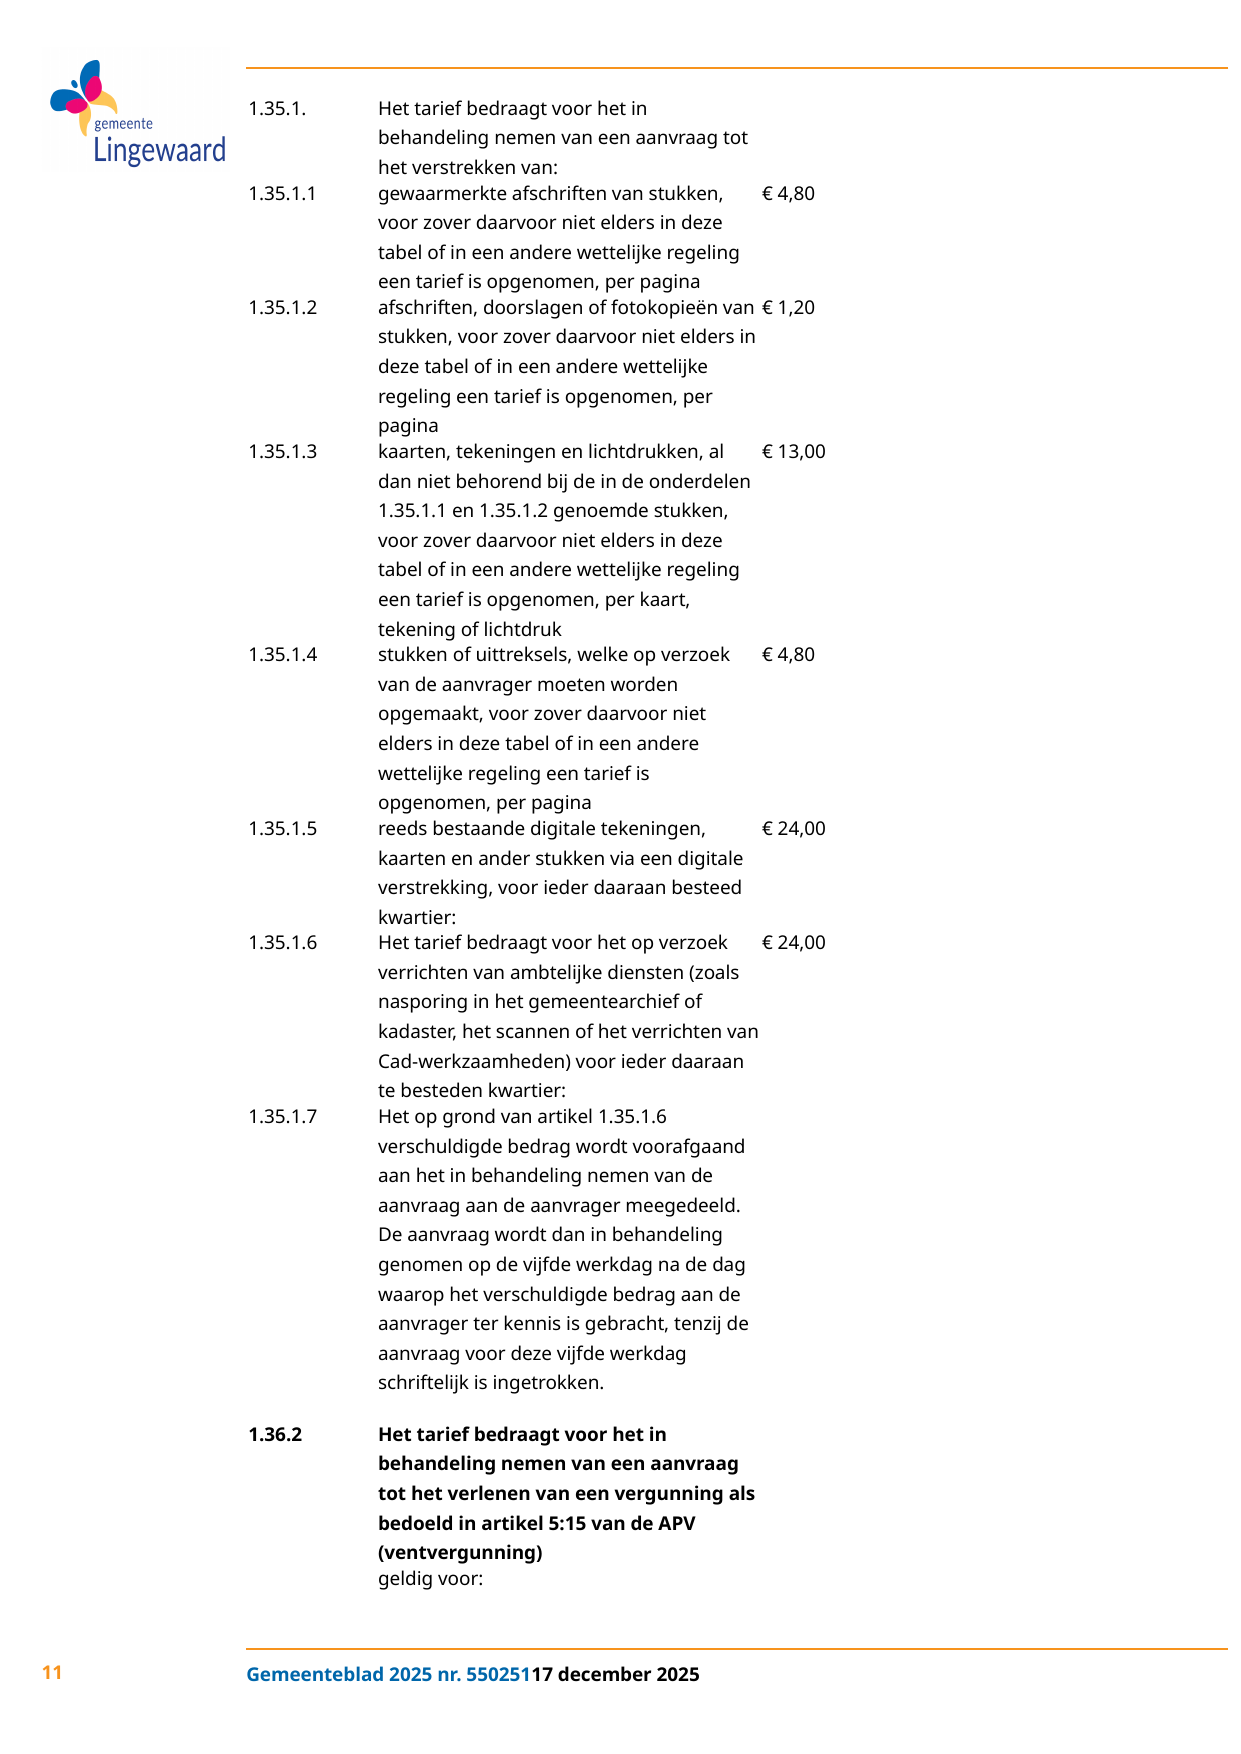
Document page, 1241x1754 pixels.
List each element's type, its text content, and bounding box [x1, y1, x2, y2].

table_cell [248, 1395, 378, 1421]
table_cell Het op grond van artikel 1.35.1.6 verschuldigde bedrag wordt voorafgaand aan het in behandeling nemen van de aanvraag aan de aanvrager meegedeeld. De aanvraag wordt dan in behandeling genomen op de vijfde werkdag na de dag waarop het verschuldigde bedrag aan de aanvrager ter kennis is gebracht, tenzij de aanvraag voor deze vijfde werkdag schriftelijk is ingetrokken. [378, 1103, 762, 1395]
table_cell 1.36.2 [248, 1421, 378, 1565]
table_cell [762, 1565, 1022, 1591]
table_cell [1022, 930, 1152, 1103]
table_cell reeds bestaande digitale tekeningen, kaarten en ander stukken via een digitale verstrekking, voor ieder daaraan besteed kwartier: [378, 815, 762, 929]
table_cell Het tarief bedraagt voor het op verzoek verrichten van ambtelijke diensten (zoals nasporing in het gemeentearchief of kadaster, het scannen of het verrichten van Cad-werkzaamheden) voor ieder daaraan te besteden kwartier: [378, 930, 762, 1103]
table_cell [1022, 1395, 1152, 1421]
table_cell € 24,00 [762, 930, 1022, 1103]
table_cell € 24,00 [762, 815, 1022, 929]
table_cell [762, 95, 1022, 180]
picture [41, 47, 231, 172]
table_cell kaarten, tekeningen en lichtdrukken, al dan niet behorend bij de in de onderdelen 1.35.1.1 en 1.35.1.2 genoemde stukken, voor zover daarvoor niet elders in deze tabel of in een andere wettelijke regeling een tarief is opgenomen, per kaart, tekening of lichtdruk [378, 438, 762, 641]
table_cell [762, 1395, 1022, 1421]
table_cell 1.35.1.5 [248, 815, 378, 929]
table_cell Het tarief bedraagt voor het in behandeling nemen van een aanvraag tot het verlenen van een vergunning als bedoeld in artikel 5:15 van de APV (ventvergunning) [378, 1421, 762, 1565]
table_cell [1022, 1421, 1152, 1565]
table_cell [1022, 815, 1152, 929]
table_cell € 1,20 [762, 294, 1022, 438]
table_cell 1.35.1. [248, 95, 378, 180]
table_cell € 13,00 [762, 438, 1022, 641]
table_cell 1.35.1.6 [248, 930, 378, 1103]
table_cell geldig voor: [378, 1565, 762, 1591]
table_cell € 4,80 [762, 180, 1022, 294]
table_cell [1022, 641, 1152, 815]
table_cell stukken of uittreksels, welke op verzoek van de aanvrager moeten worden opgemaakt, voor zover daarvoor niet elders in deze tabel of in een andere wettelijke regeling een tarief is opgenomen, per pagina [378, 641, 762, 815]
table_cell 1.35.1.2 [248, 294, 378, 438]
table_cell 1.35.1.7 [248, 1103, 378, 1395]
table_cell € 4,80 [762, 641, 1022, 815]
table_cell [762, 1421, 1022, 1565]
table_cell Het tarief bedraagt voor het in behandeling nemen van een aanvraag tot het verstrekken van: [378, 95, 762, 180]
table_cell [1022, 95, 1152, 180]
table_cell [762, 1103, 1022, 1395]
table_cell afschriften, doorslagen of fotokopieën van stukken, voor zover daarvoor niet elders in deze tabel of in een andere wettelijke regeling een tarief is opgenomen, per pagina [378, 294, 762, 438]
table_cell [248, 1565, 378, 1591]
table_cell 1.35.1.3 [248, 438, 378, 641]
table_cell [1022, 180, 1152, 294]
table_cell [1022, 1103, 1152, 1395]
table_cell [1022, 438, 1152, 641]
table_cell 1.35.1.1 [248, 180, 378, 294]
table_cell 1.35.1.4 [248, 641, 378, 815]
table_cell [1022, 1565, 1152, 1591]
table_cell [378, 1395, 762, 1421]
table_cell gewaarmerkte afschriften van stukken, voor zover daarvoor niet elders in deze tabel of in een andere wettelijke regeling een tarief is opgenomen, per pagina [378, 180, 762, 294]
table_cell [1022, 294, 1152, 438]
